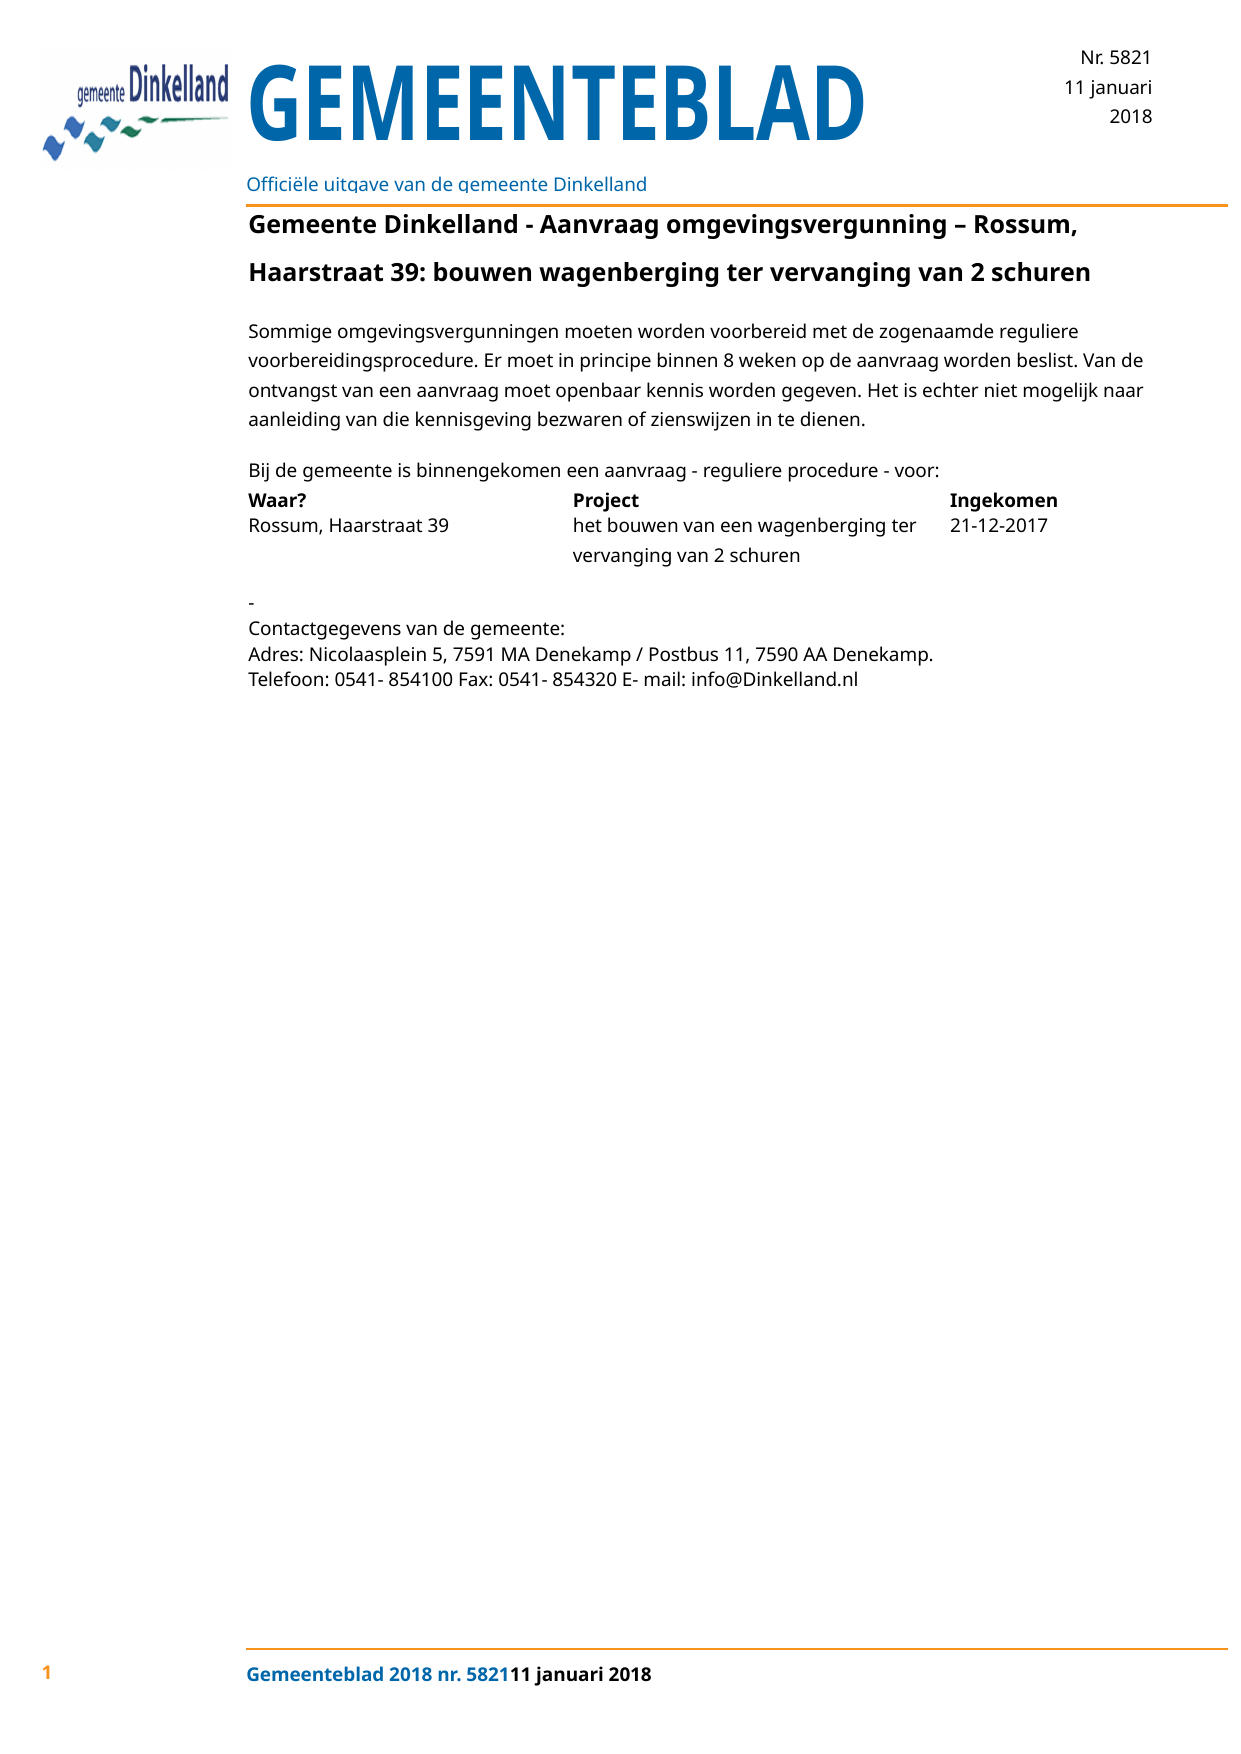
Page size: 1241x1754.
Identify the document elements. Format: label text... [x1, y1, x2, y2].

table_header Project [573, 487, 950, 512]
table_header Ingekomen [950, 487, 1152, 512]
text Adres: Nicolaasplein 5, 7591 MA Denekamp / Postbus 11, 7590 AA Denekamp. [248, 641, 1152, 666]
table_cell 21-12-2017 [950, 513, 1152, 568]
table_cell het bouwen van een wagenberging ter vervanging van 2 schuren [573, 513, 950, 568]
text Bij de gemeente is binnengekomen een aanvraag - reguliere procedure - voor: [248, 457, 1152, 483]
text Gemeente Dinkelland - Aanvraag omgevingsvergunning – Rossum, Haarstraat 39: bouwen wagenberging ter vervanging van 2 schuren [248, 207, 1152, 288]
text - [248, 589, 1152, 615]
table_header Waar? [248, 487, 573, 512]
table_cell Rossum, Haarstraat 39 [248, 513, 573, 568]
picture [41, 47, 231, 172]
text Contactgegevens van de gemeente: [248, 615, 1152, 641]
text Sommige omgevingsvergunningen moeten worden voorbereid met de zogenaamde reguliere voorbereidingsprocedure. Er moet in principe binnen 8 weken op de aanvraag worden beslist. Van de ontvangst van een aanvraag moet openbaar kennis worden gegeven. Het is echter niet mogelijk naar aanleiding van die kennisgeving bezwaren of zienswijzen in te dienen. [248, 318, 1152, 432]
text Telefoon: 0541- 854100 Fax: 0541- 854320 E- mail: info@Dinkelland.nl [248, 666, 1152, 692]
